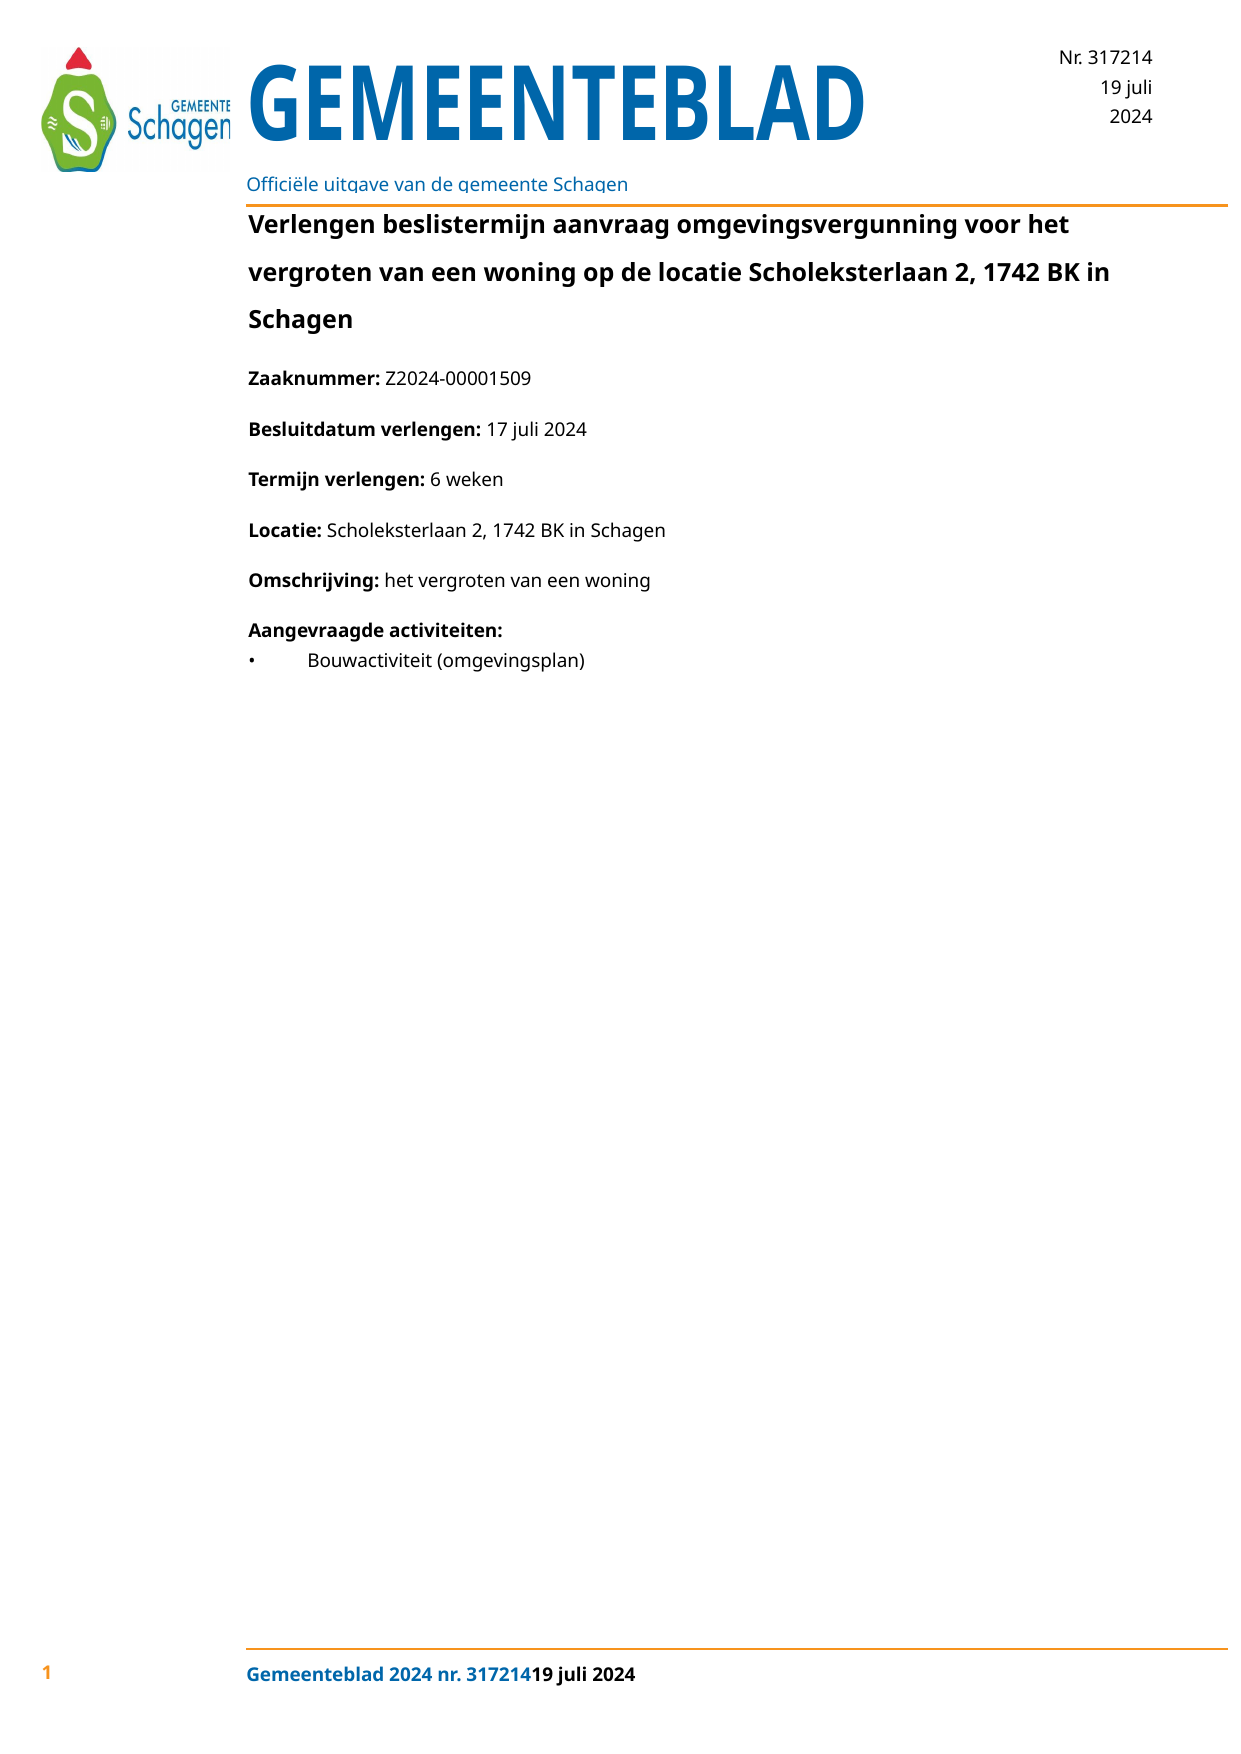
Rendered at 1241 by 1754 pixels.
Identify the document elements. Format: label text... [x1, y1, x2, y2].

text Verlengen beslistermijn aanvraag omgevingsvergunning voor het vergroten van een woning op de locatie Scholeksterlaan 2, 1742 BK in Schagen [248, 207, 1152, 336]
text Aangevraagde activiteiten: [248, 618, 1152, 643]
list Bouwactiviteit (omgevingsplan) [248, 647, 1152, 673]
text Zaaknummer: Z2024-00001509 [248, 366, 1152, 391]
text Besluitdatum verlengen: 17 juli 2024 [248, 416, 1152, 442]
text Termijn verlengen: 6 weken [248, 466, 1152, 492]
text Omschrijving: het vergroten van een woning [248, 567, 1152, 593]
text Locatie: Scholeksterlaan 2, 1742 BK in Schagen [248, 517, 1152, 542]
picture [41, 47, 231, 172]
